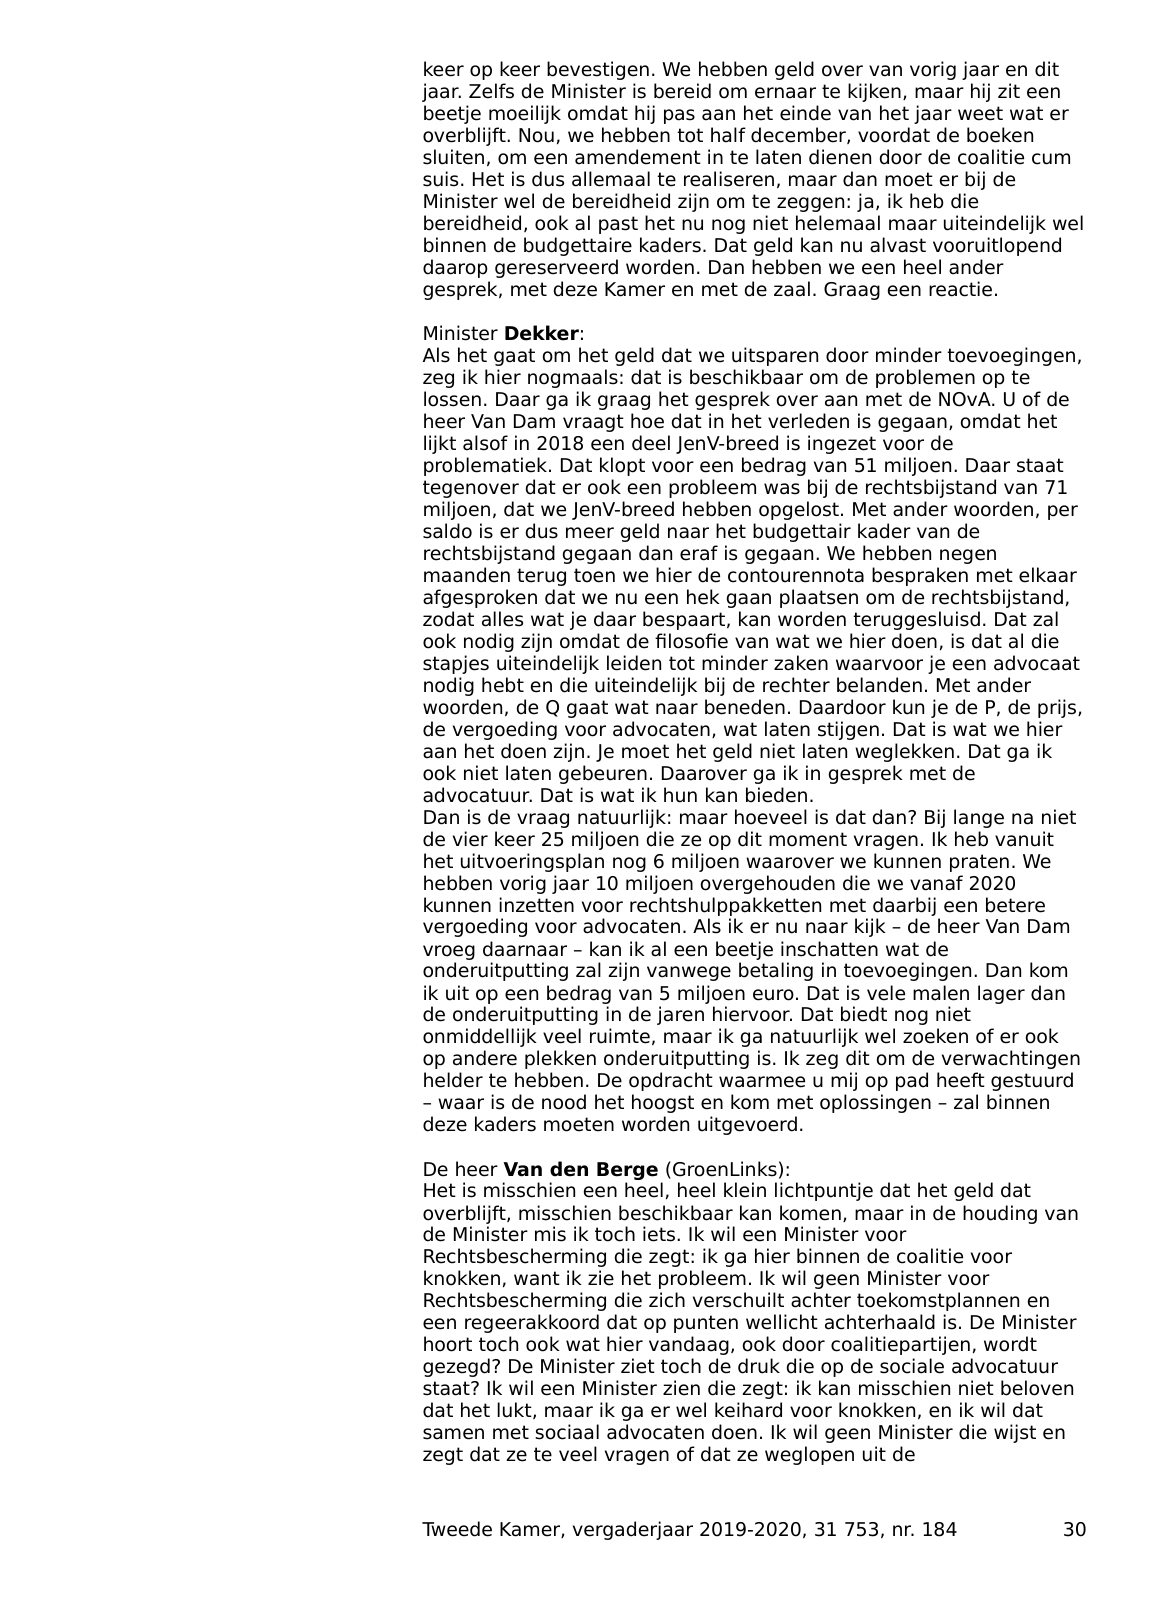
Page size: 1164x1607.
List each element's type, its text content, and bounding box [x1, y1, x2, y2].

text Het is misschien een heel, heel klein lichtpuntje dat het geld dat overblijft, misschien beschikbaar kan komen, maar in de houding van de Minister mis ik toch iets. Ik wil een Minister voor Rechtsbescherming die zegt: ik ga hier binnen de coalitie voor knokken, want ik zie het probleem. Ik wil geen Minister voor Rechtsbescherming die zich verschuilt achter toekomstplannen en een regeerakkoord dat op punten wellicht achterhaald is. De Minister hoort toch ook wat hier vandaag, ook door coalitiepartijen, wordt gezegd? De Minister ziet toch de druk die op de sociale advocatuur staat? Ik wil een Minister zien die zegt: ik kan misschien niet beloven dat het lukt, maar ik ga er wel keihard voor knokken, en ik wil dat samen met sociaal advocaten doen. Ik wil geen Minister die wijst en zegt dat ze te veel vragen of dat ze weglopen uit de [422, 1180, 1087, 1466]
text keer op keer bevestigen. We hebben geld over van vorig jaar en dit jaar. Zelfs de Minister is bereid om ernaar te kijken, maar hij zit een beetje moeilijk omdat hij pas aan het einde van het jaar weet wat er overblijft. Nou, we hebben tot half december, voordat de boeken sluiten, om een amendement in te laten dienen door de coalitie cum suis. Het is dus allemaal te realiseren, maar dan moet er bij de Minister wel de bereidheid zijn om te zeggen: ja, ik heb die bereidheid, ook al past het nu nog niet helemaal maar uiteindelijk wel binnen de budgettaire kaders. Dat geld kan nu alvast vooruitlopend daarop gereserveerd worden. Dan hebben we een heel ander gesprek, met deze Kamer en met de zaal. Graag een reactie. [422, 59, 1087, 301]
text Als het gaat om het geld dat we uitsparen door minder toevoegingen, zeg ik hier nogmaals: dat is beschikbaar om de problemen op te lossen. Daar ga ik graag het gesprek over aan met de NOvA. U of de heer Van Dam vraagt hoe dat in het verleden is gegaan, omdat het lijkt alsof in 2018 een deel JenV-breed is ingezet voor de problematiek. Dat klopt voor een bedrag van 51 miljoen. Daar staat tegenover dat er ook een probleem was bij de rechtsbijstand van 71 miljoen, dat we JenV-breed hebben opgelost. Met ander woorden, per saldo is er dus meer geld naar het budgettair kader van de rechtsbijstand gegaan dan eraf is gegaan. We hebben negen maanden terug toen we hier de contourennota bespraken met elkaar afgesproken dat we nu een hek gaan plaatsen om de rechtsbijstand, zodat alles wat je daar bespaart, kan worden teruggesluisd. Dat zal ook nodig zijn omdat de filosofie van wat we hier doen, is dat al die stapjes uiteindelijk leiden tot minder zaken waarvoor je een advocaat nodig hebt en die uiteindelijk bij de rechter belanden. Met ander woorden, de Q gaat wat naar beneden. Daardoor kun je de P, de prijs, de vergoeding voor advocaten, wat laten stijgen. Dat is wat we hier aan het doen zijn. Je moet het geld niet laten weglekken. Dat ga ik ook niet laten gebeuren. Daarover ga ik in gesprek met de advocatuur. Dat is wat ik hun kan bieden. [422, 345, 1087, 807]
text Dan is de vraag natuurlijk: maar hoeveel is dat dan? Bij lange na niet de vier keer 25 miljoen die ze op dit moment vragen. Ik heb vanuit het uitvoeringsplan nog 6 miljoen waarover we kunnen praten. We hebben vorig jaar 10 miljoen overgehouden die we vanaf 2020 kunnen inzetten voor rechtshulppakketten met daarbij een betere vergoeding voor advocaten. Als ik er nu naar kijk – de heer Van Dam vroeg daarnaar – kan ik al een beetje inschatten wat de onderuitputting zal zijn vanwege betaling in toevoegingen. Dan kom ik uit op een bedrag van 5 miljoen euro. Dat is vele malen lager dan de onderuitputting in de jaren hiervoor. Dat biedt nog niet onmiddellijk veel ruimte, maar ik ga natuurlijk wel zoeken of er ook op andere plekken onderuitputting is. Ik zeg dit om de verwachtingen helder te hebben. De opdracht waarmee u mij op pad heeft gestuurd – waar is de nood het hoogst en kom met oplossingen – zal binnen deze kaders moeten worden uitgevoerd. [422, 807, 1087, 1136]
text De heer Van den Berge (GroenLinks): [422, 1158, 1087, 1180]
text Minister Dekker: [422, 323, 1087, 345]
